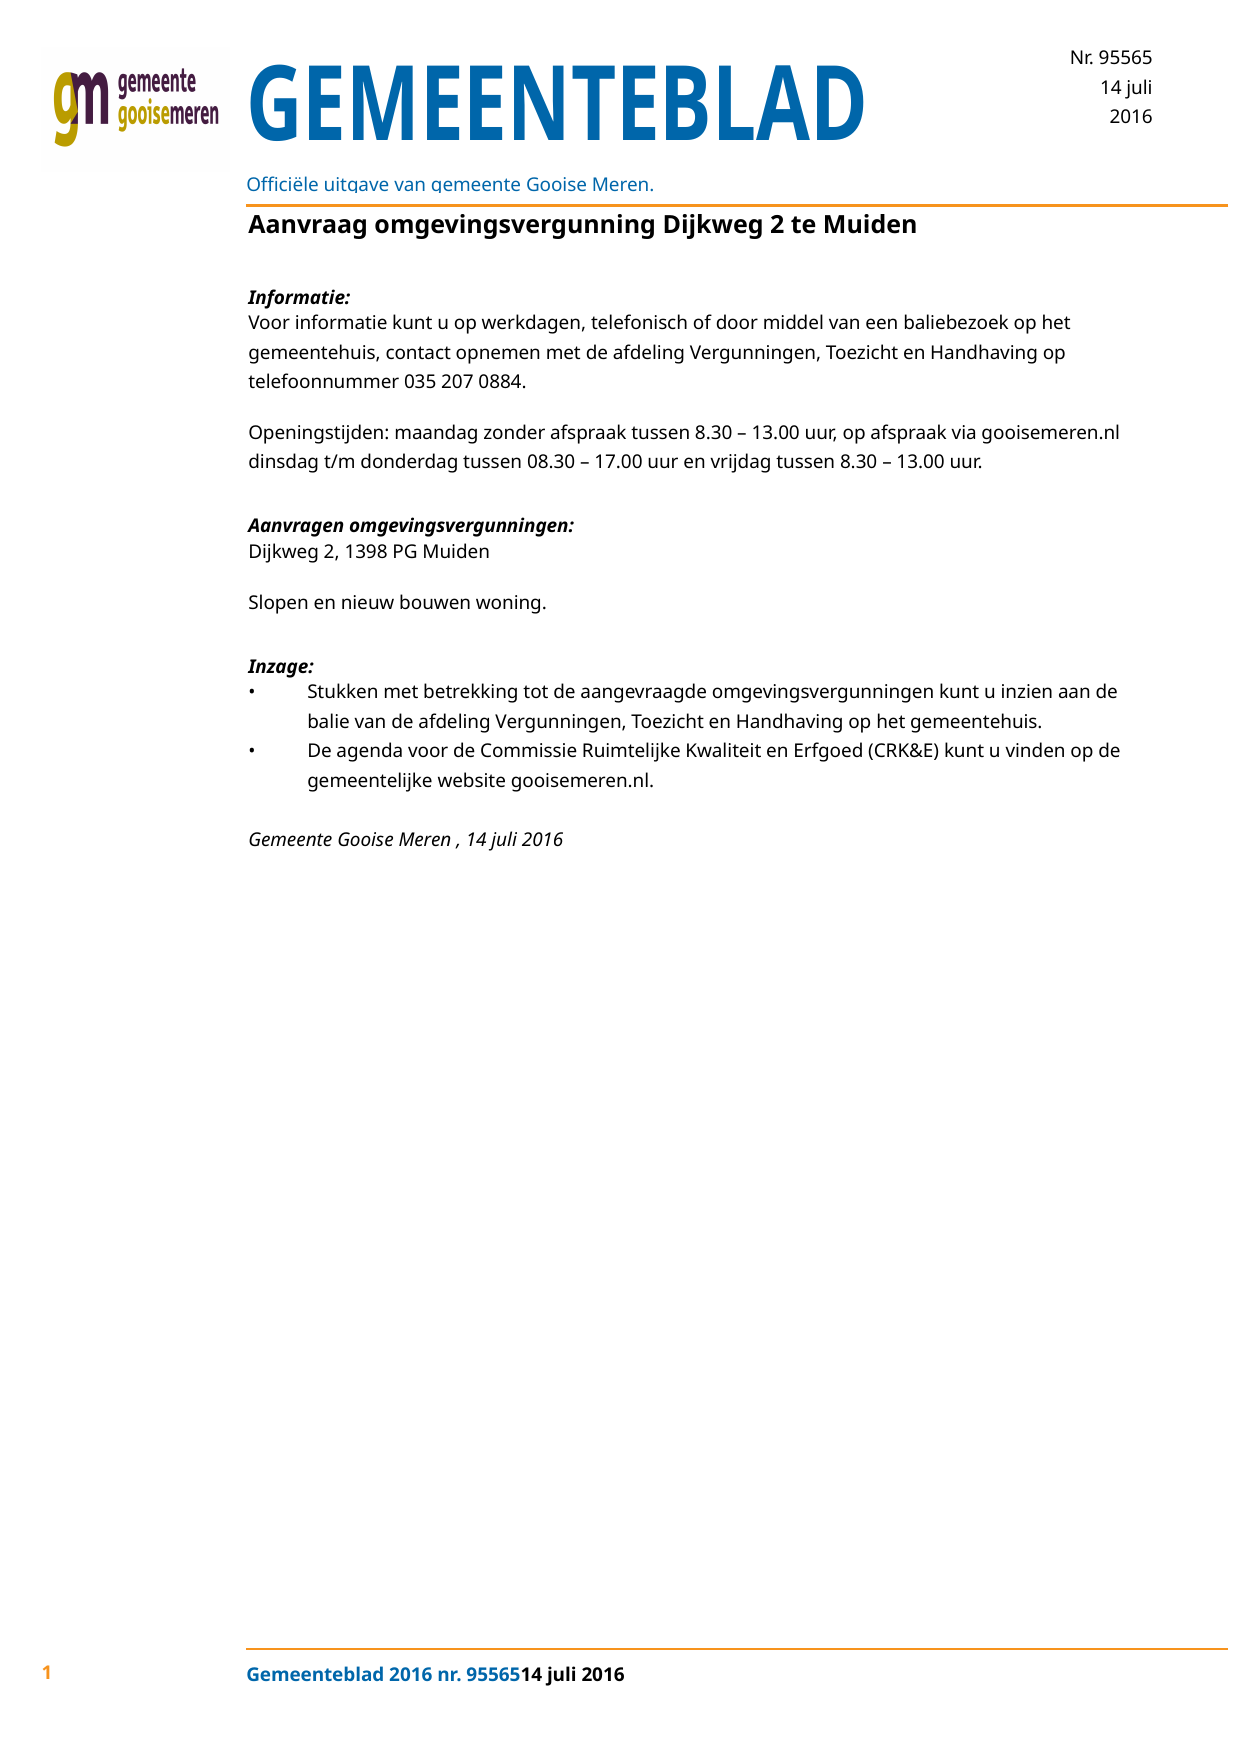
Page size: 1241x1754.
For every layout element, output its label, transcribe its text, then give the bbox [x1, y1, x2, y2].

text Aanvraag omgevingsvergunning Dijkweg 2 te Muiden [248, 207, 1152, 241]
text Slopen en nieuw bouwen woning. [248, 589, 1152, 614]
text Informatie: [248, 284, 1152, 309]
list De agenda voor de Commissie Ruimtelijke Kwaliteit en Erfgoed (CRK&E) kunt u vinden op de gemeentelijke website gooisemeren.nl. [248, 738, 1152, 793]
text Aanvragen omgevingsvergunningen: [248, 513, 1152, 538]
list Stukken met betrekking tot de aangevraagde omgevingsvergunningen kunt u inzien aan de balie van de afdeling Vergunningen, Toezicht en Handhaving op het gemeentehuis. [248, 678, 1152, 734]
picture [41, 47, 231, 172]
text Inzage: [248, 653, 1152, 678]
text Openingstijden: maandag zonder afspraak tussen 8.30 – 13.00 uur, op afspraak via gooisemeren.nl dinsdag t/m donderdag tussen 08.30 – 17.00 uur en vrijdag tussen 8.30 – 13.00 uur. [248, 419, 1152, 474]
text Voor informatie kunt u op werkdagen, telefonisch of door middel van een baliebezoek op het gemeentehuis, contact opnemen met de afdeling Vergunningen, Toezicht en Handhaving op telefoonnummer 035 207 0884. [248, 309, 1152, 394]
text Dijkweg 2, 1398 PG Muiden [248, 538, 1152, 564]
text Gemeente Gooise Meren , 14 juli 2016 [248, 826, 1152, 852]
